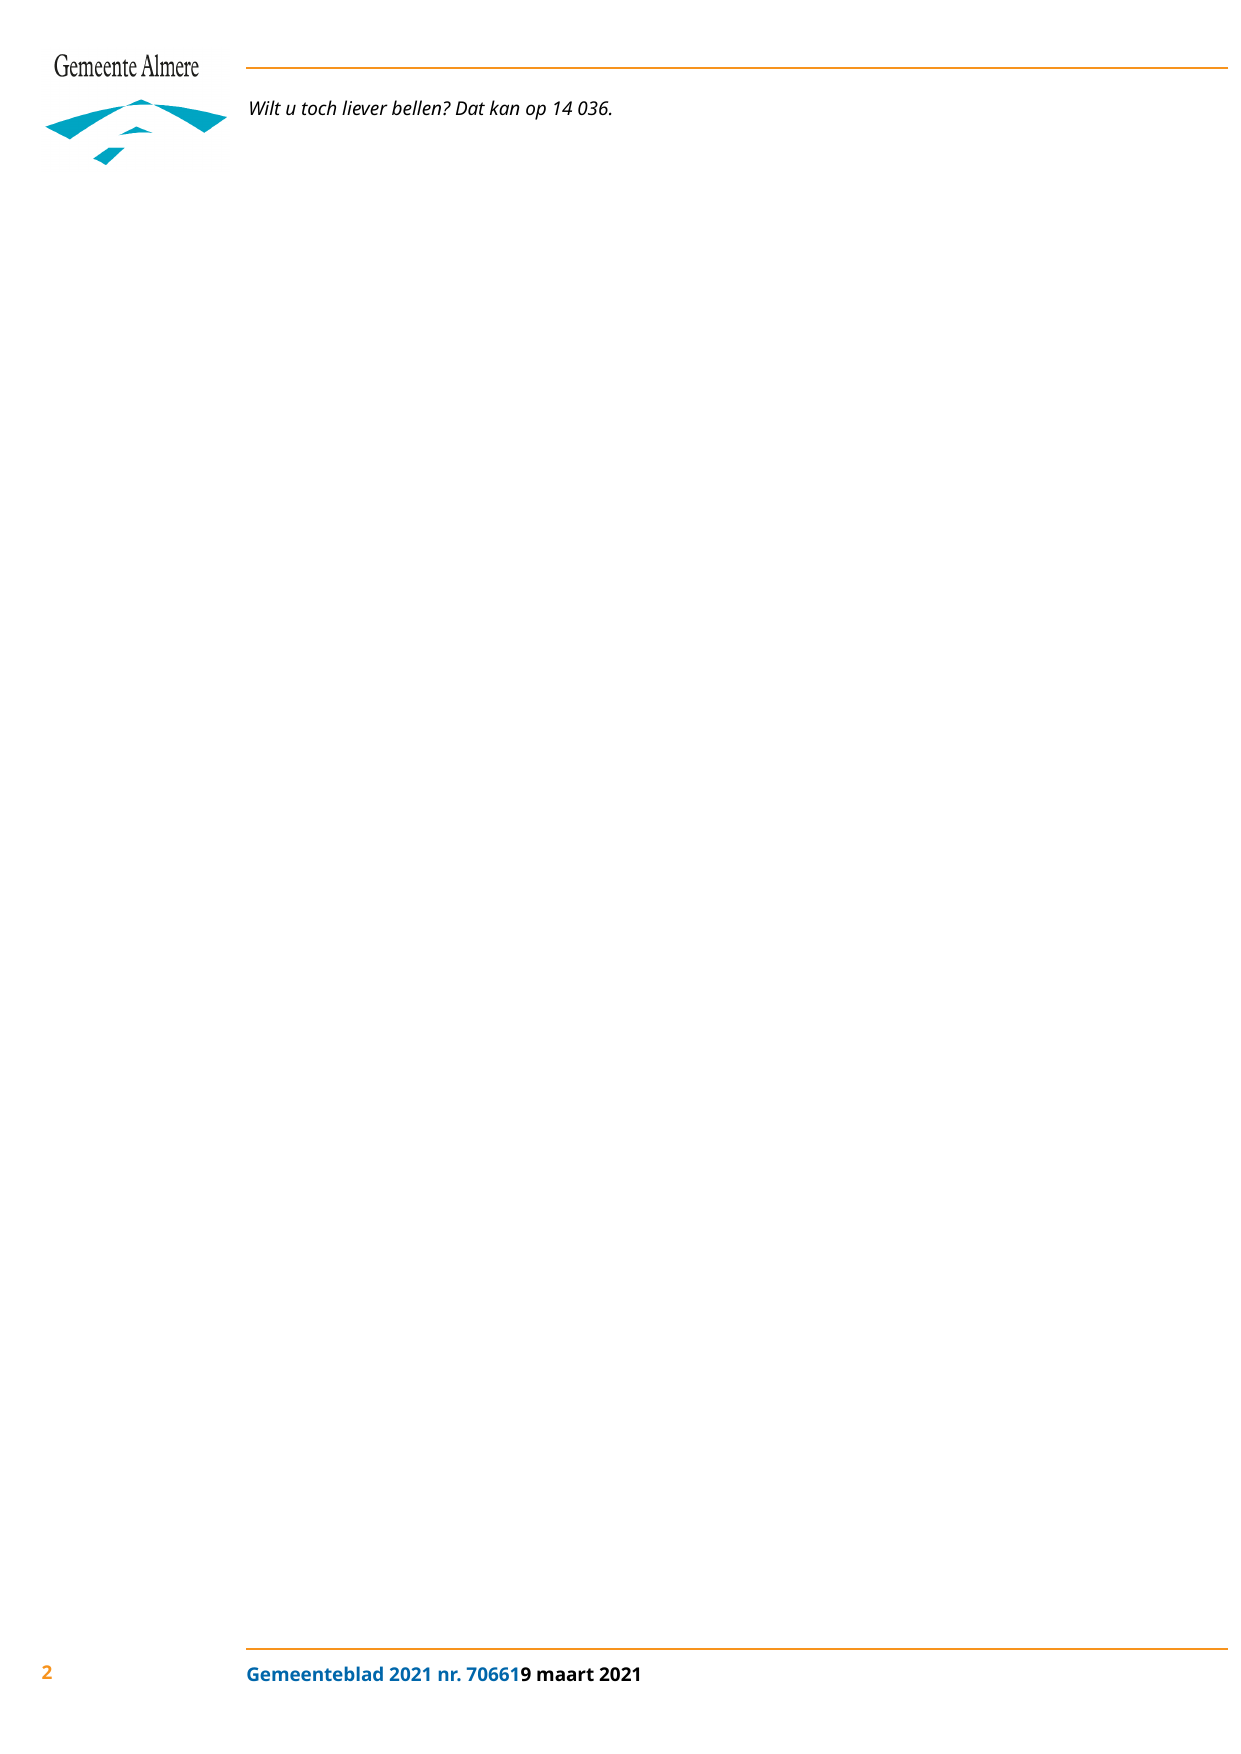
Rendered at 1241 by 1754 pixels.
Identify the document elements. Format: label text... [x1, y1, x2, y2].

text Wilt u toch liever bellen? Dat kan op 14 036. [248, 95, 1152, 121]
picture [41, 47, 231, 172]
